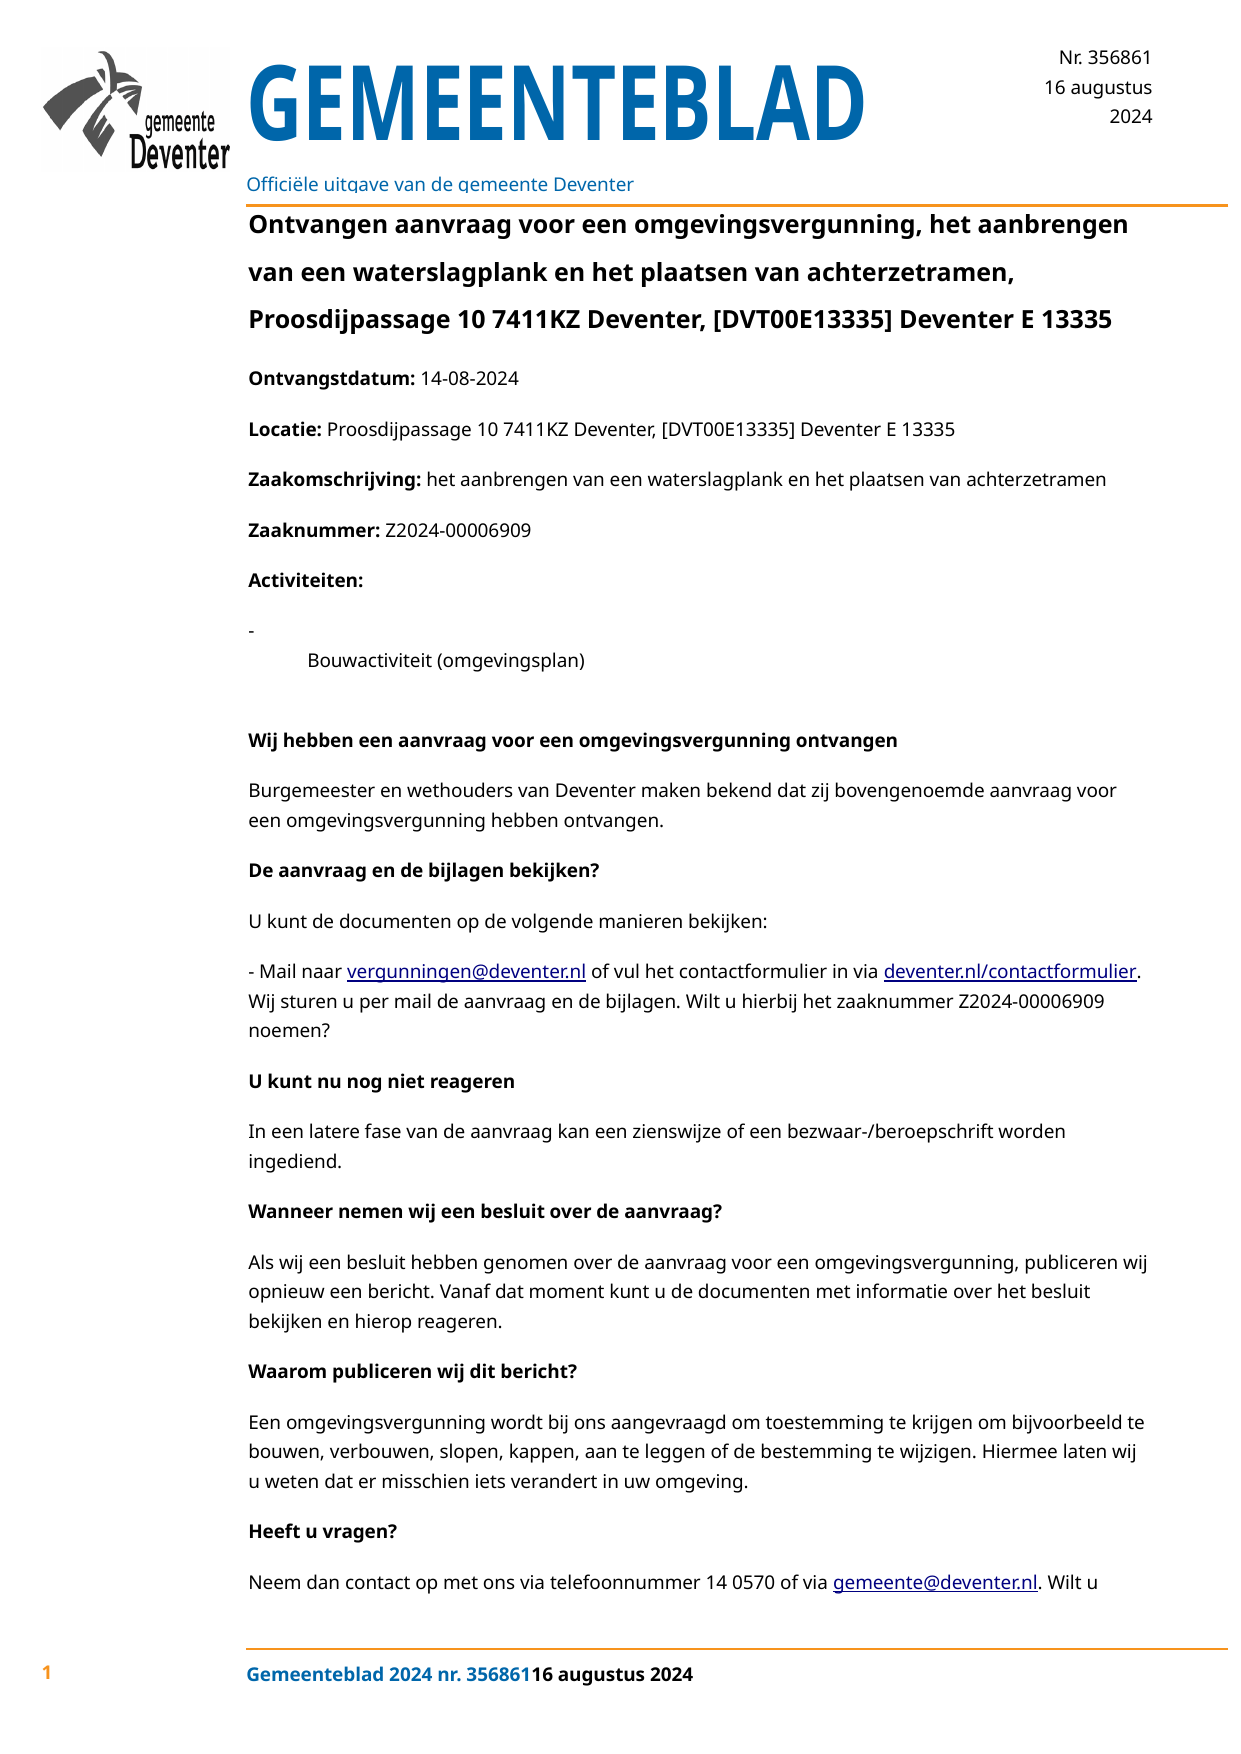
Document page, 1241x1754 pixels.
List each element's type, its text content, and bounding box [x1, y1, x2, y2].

text U kunt nu nog niet reageren [248, 1068, 1152, 1094]
picture [41, 47, 231, 172]
text De aanvraag en de bijlagen bekijken? [248, 858, 1152, 883]
list Bouwactiviteit (omgevingsplan) [248, 647, 1152, 673]
text Waarom publiceren wij dit bericht? [248, 1358, 1152, 1384]
text Activiteiten: [248, 567, 1152, 593]
text Wij hebben een aanvraag voor een omgevingsvergunning ontvangen [248, 727, 1152, 753]
text Als wij een besluit hebben genomen over de aanvraag voor een omgevingsvergunning, publiceren wij opnieuw een bericht. Vanaf dat moment kunt u de documenten met informatie over het besluit bekijken en hierop reageren. [248, 1249, 1152, 1334]
text Zaakomschrijving: het aanbrengen van een waterslagplank en het plaatsen van achterzetramen [248, 466, 1152, 492]
text Locatie: Proosdijpassage 10 7411KZ Deventer, [DVT00E13335] Deventer E 13335 [248, 416, 1152, 442]
text U kunt de documenten op de volgende manieren bekijken: [248, 908, 1152, 934]
text Heeft u vragen? [248, 1518, 1152, 1544]
text Een omgevingsvergunning wordt bij ons aangevraagd om toestemming te krijgen om bijvoorbeeld te bouwen, verbouwen, slopen, kappen, aan te leggen of de bestemming te wijzigen. Hiermee laten wij u weten dat er misschien iets verandert in uw omgeving. [248, 1409, 1152, 1494]
text In een latere fase van de aanvraag kan een zienswijze of een bezwaar-/beroepschrift worden ingediend. [248, 1118, 1152, 1174]
text Burgemeester en wethouders van Deventer maken bekend dat zij bovengenoemde aanvraag voor een omgevingsvergunning hebben ontvangen. [248, 778, 1152, 833]
text Neem dan contact op met ons via telefoonnummer 14 0570 of via gemeente@deventer.nl. Wilt u [248, 1569, 1152, 1594]
text Zaaknummer: Z2024-00006909 [248, 517, 1152, 542]
text Ontvangstdatum: 14-08-2024 [248, 366, 1152, 391]
text Wanneer nemen wij een besluit over de aanvraag? [248, 1198, 1152, 1224]
text Ontvangen aanvraag voor een omgevingsvergunning, het aanbrengen van een waterslagplank en het plaatsen van achterzetramen, Proosdijpassage 10 7411KZ Deventer, [DVT00E13335] Deventer E 13335 [248, 207, 1152, 336]
text - Mail naar vergunningen@deventer.nl of vul het contactformulier in via deventer.nl/contactformulier. Wij sturen u per mail de aanvraag en de bijlagen. Wilt u hierbij het zaaknummer Z2024-00006909 noemen? [248, 958, 1152, 1043]
